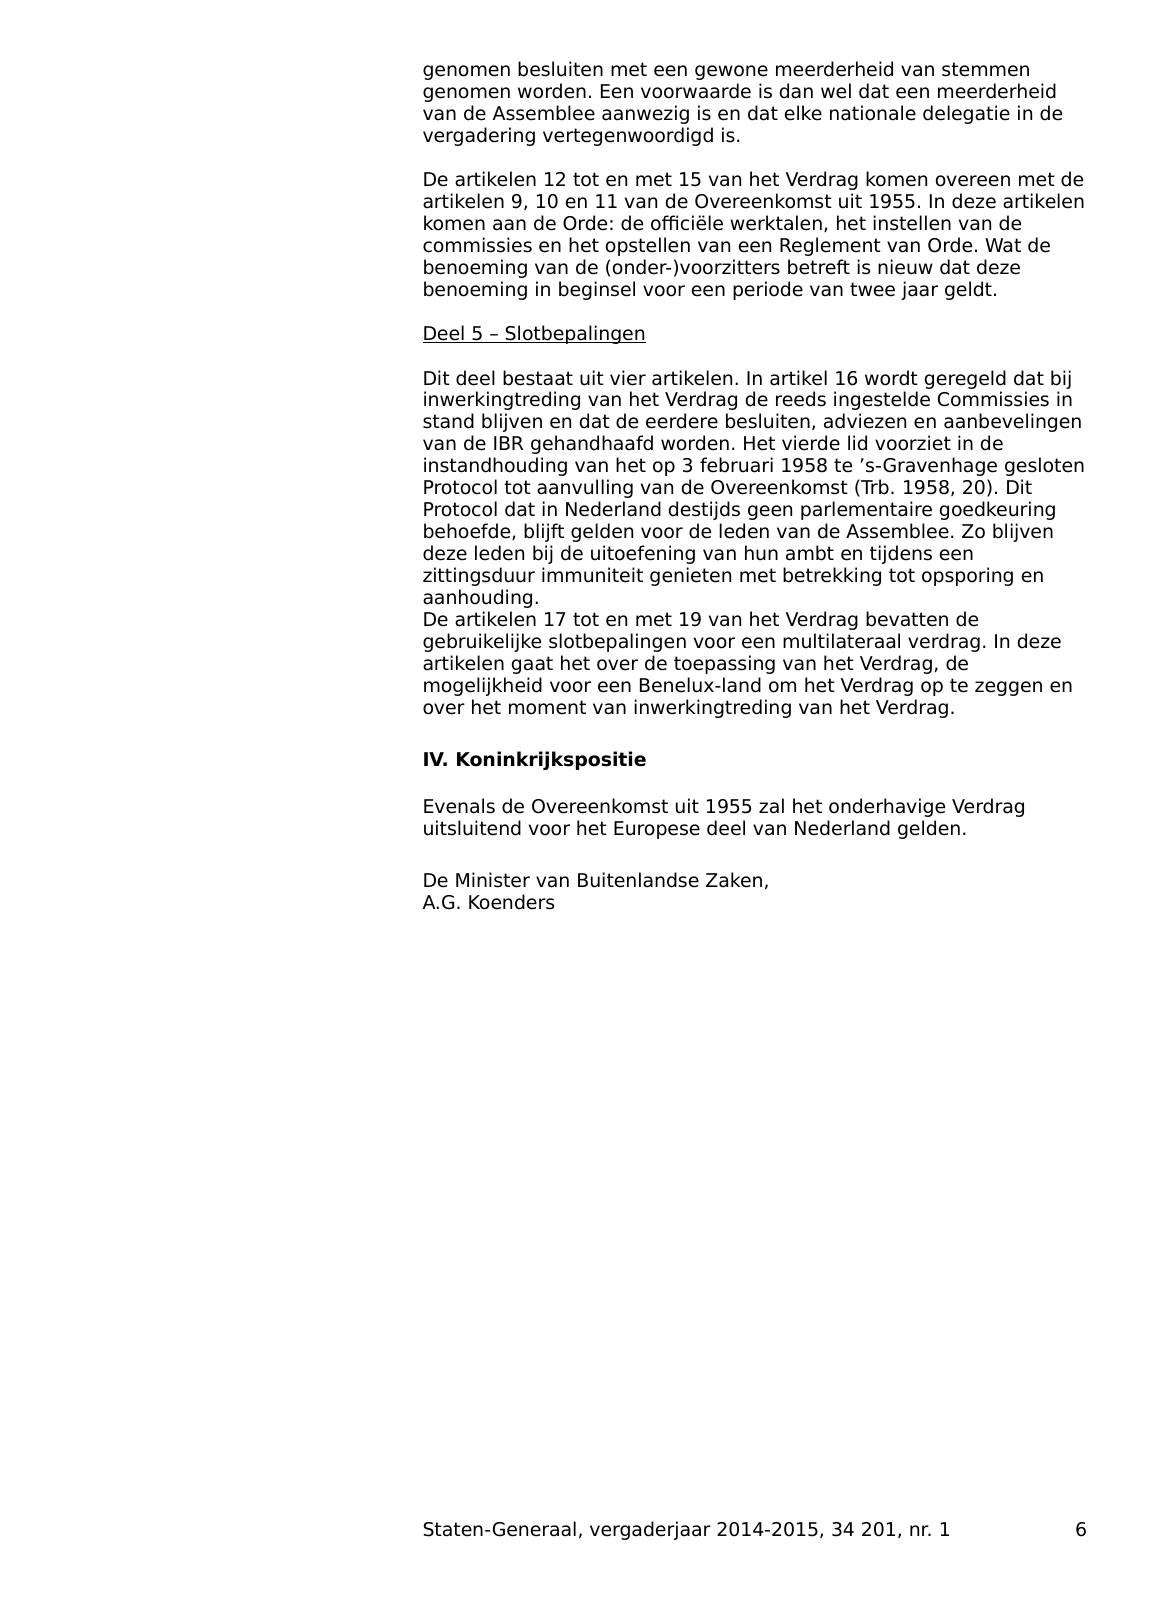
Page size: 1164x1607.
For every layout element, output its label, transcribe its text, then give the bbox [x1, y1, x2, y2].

subtitle IV. Koninkrijkspositie [422, 749, 1087, 771]
text Evenals de Overeenkomst uit 1955 zal het onderhavige Verdrag uitsluitend voor het Europese deel van Nederland gelden. [422, 796, 1087, 840]
text De artikelen 17 tot en met 19 van het Verdrag bevatten de gebruikelijke slotbepalingen voor een multilateraal verdrag. In deze artikelen gaat het over de toepassing van het Verdrag, de mogelijkheid voor een Benelux-land om het Verdrag op te zeggen en over het moment van inwerkingtreding van het Verdrag. [422, 609, 1087, 719]
text genomen besluiten met een gewone meerderheid van stemmen genomen worden. Een voorwaarde is dan wel dat een meerderheid van de Assemblee aanwezig is en dat elke nationale delegatie in de vergadering vertegenwoordigd is. [422, 59, 1087, 147]
text De Minister van Buitenlandse Zaken, A.G. Koenders [422, 870, 1087, 914]
subtitle Deel 5 – Slotbepalingen [422, 323, 1087, 345]
text De artikelen 12 tot en met 15 van het Verdrag komen overeen met de artikelen 9, 10 en 11 van de Overeenkomst uit 1955. In deze artikelen komen aan de Orde: de officiële werktalen, het instellen van de commissies en het opstellen van een Reglement van Orde. Wat de benoeming van de (onder-)voorzitters betreft is nieuw dat deze benoeming in beginsel voor een periode van twee jaar geldt. [422, 169, 1087, 301]
text Dit deel bestaat uit vier artikelen. In artikel 16 wordt geregeld dat bij inwerkingtreding van het Verdrag de reeds ingestelde Commissies in stand blijven en dat de eerdere besluiten, adviezen en aanbevelingen van de IBR gehandhaafd worden. Het vierde lid voorziet in de instandhouding van het op 3 februari 1958 te ’s-Gravenhage gesloten Protocol tot aanvulling van de Overeenkomst (Trb. 1958, 20). Dit Protocol dat in Nederland destijds geen parlementaire goedkeuring behoefde, blijft gelden voor de leden van de Assemblee. Zo blijven deze leden bij de uitoefening van hun ambt en tijdens een zittingsduur immuniteit genieten met betrekking tot opsporing en aanhouding. [422, 367, 1087, 609]
